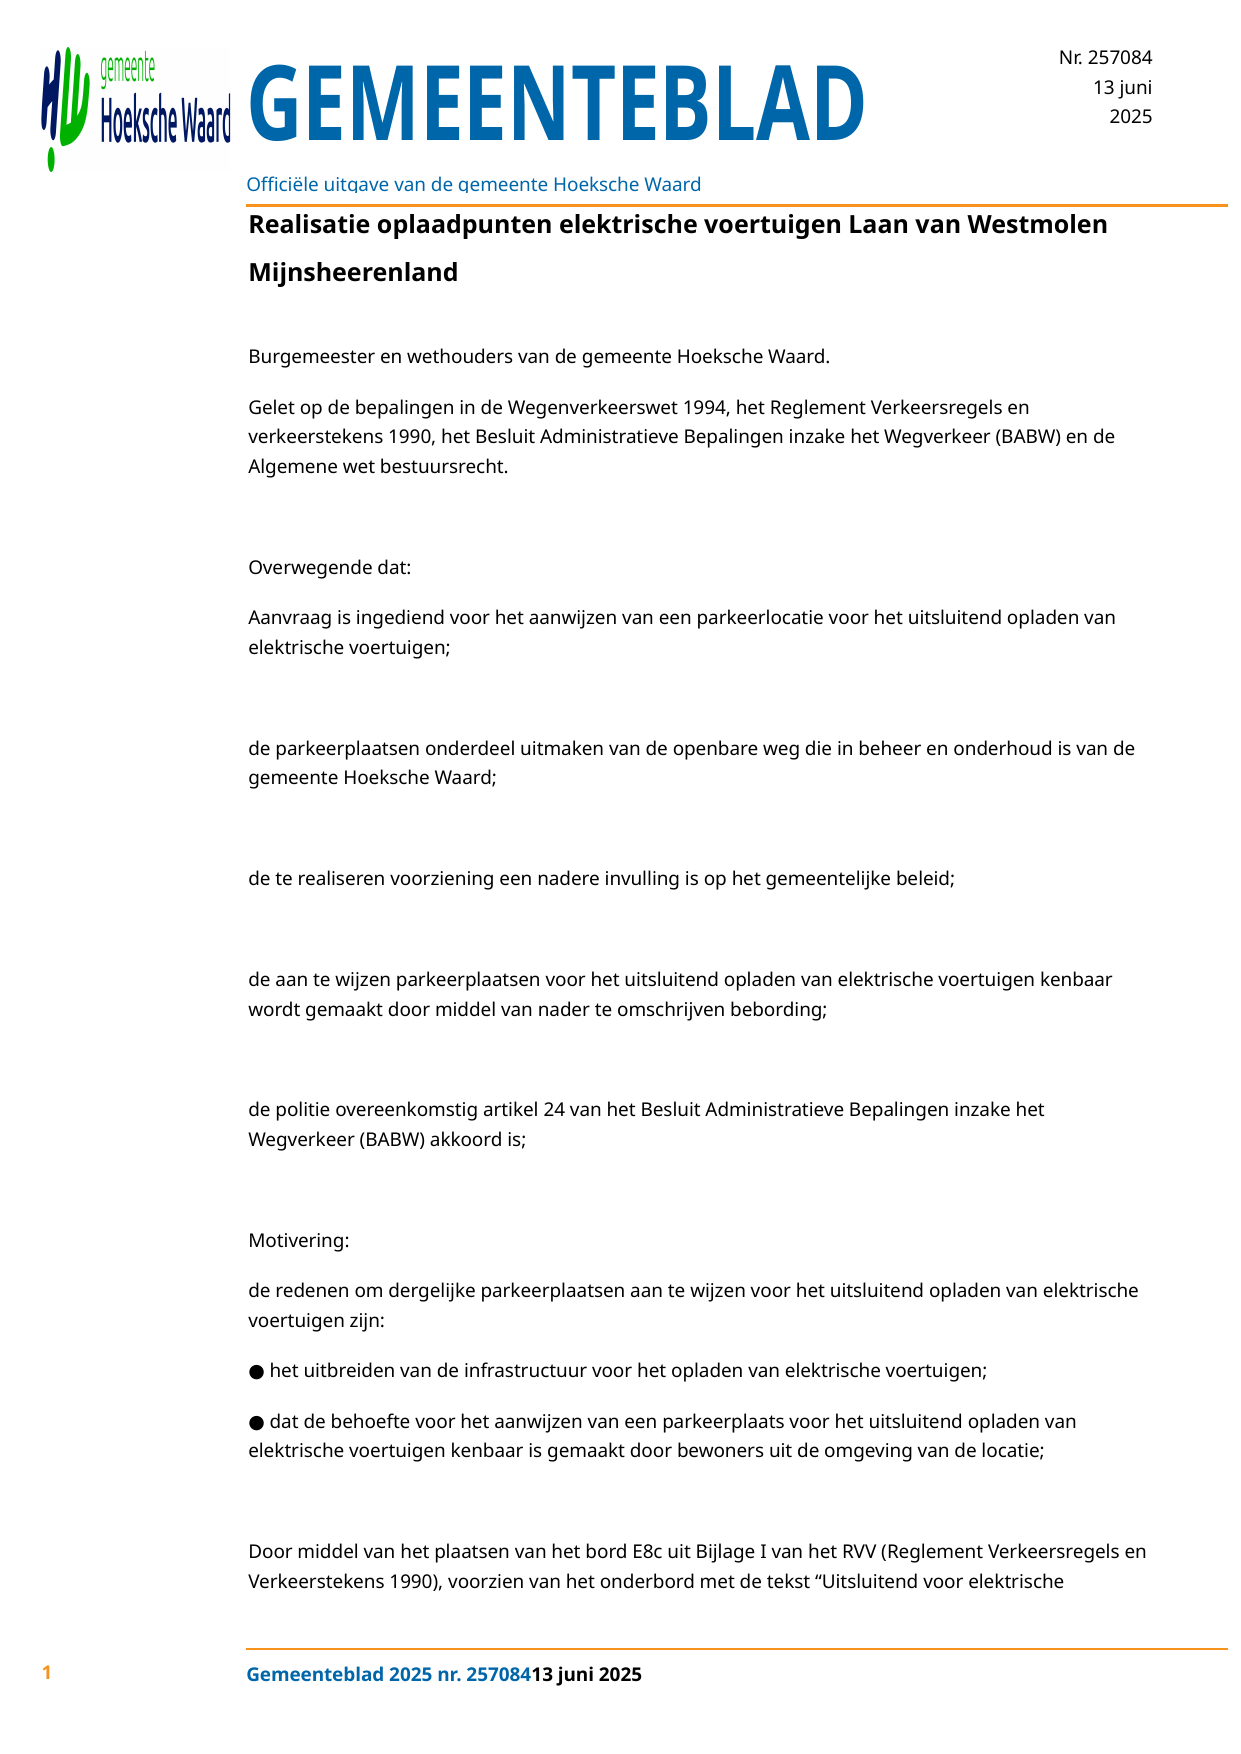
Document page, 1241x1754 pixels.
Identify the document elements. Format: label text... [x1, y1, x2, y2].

text Door middel van het plaatsen van het bord E8c uit Bijlage I van het RVV (Reglement Verkeersregels en Verkeerstekens 1990), voorzien van het onderbord met de tekst “Uitsluitend voor elektrische [248, 1538, 1152, 1593]
text Realisatie oplaadpunten elektrische voertuigen Laan van Westmolen Mijnsheerenland [248, 207, 1152, 288]
text Overwegende dat: [248, 554, 1152, 580]
text ● dat de behoefte voor het aanwijzen van een parkeerplaats voor het uitsluitend opladen van elektrische voertuigen kenbaar is gemaakt door bewoners uit de omgeving van de locatie; [248, 1408, 1152, 1463]
picture [41, 47, 231, 172]
text Gelet op de bepalingen in de Wegenverkeerswet 1994, het Reglement Verkeersregels en verkeerstekens 1990, het Besluit Administratieve Bepalingen inzake het Wegverkeer (BABW) en de Algemene wet bestuursrecht. [248, 394, 1152, 479]
text de redenen om dergelijke parkeerplaatsen aan te wijzen voor het uitsluitend opladen van elektrische voertuigen zijn: [248, 1277, 1152, 1333]
text Burgemeester en wethouders van de gemeente Hoeksche Waard. [248, 344, 1152, 369]
text ● het uitbreiden van de infrastructuur voor het opladen van elektrische voertuigen; [248, 1357, 1152, 1383]
text de politie overeenkomstig artikel 24 van het Besluit Administratieve Bepalingen inzake het Wegverkeer (BABW) akkoord is; [248, 1097, 1152, 1152]
text de parkeerplaatsen onderdeel uitmaken van de openbare weg die in beheer en onderhoud is van de gemeente Hoeksche Waard; [248, 735, 1152, 790]
text de te realiseren voorziening een nadere invulling is op het gemeentelijke beleid; [248, 865, 1152, 891]
text Motivering: [248, 1227, 1152, 1253]
text Aanvraag is ingediend voor het aanwijzen van een parkeerlocatie voor het uitsluitend opladen van elektrische voertuigen; [248, 604, 1152, 660]
text de aan te wijzen parkeerplaatsen voor het uitsluitend opladen van elektrische voertuigen kenbaar wordt gemaakt door middel van nader te omschrijven bebording; [248, 966, 1152, 1021]
